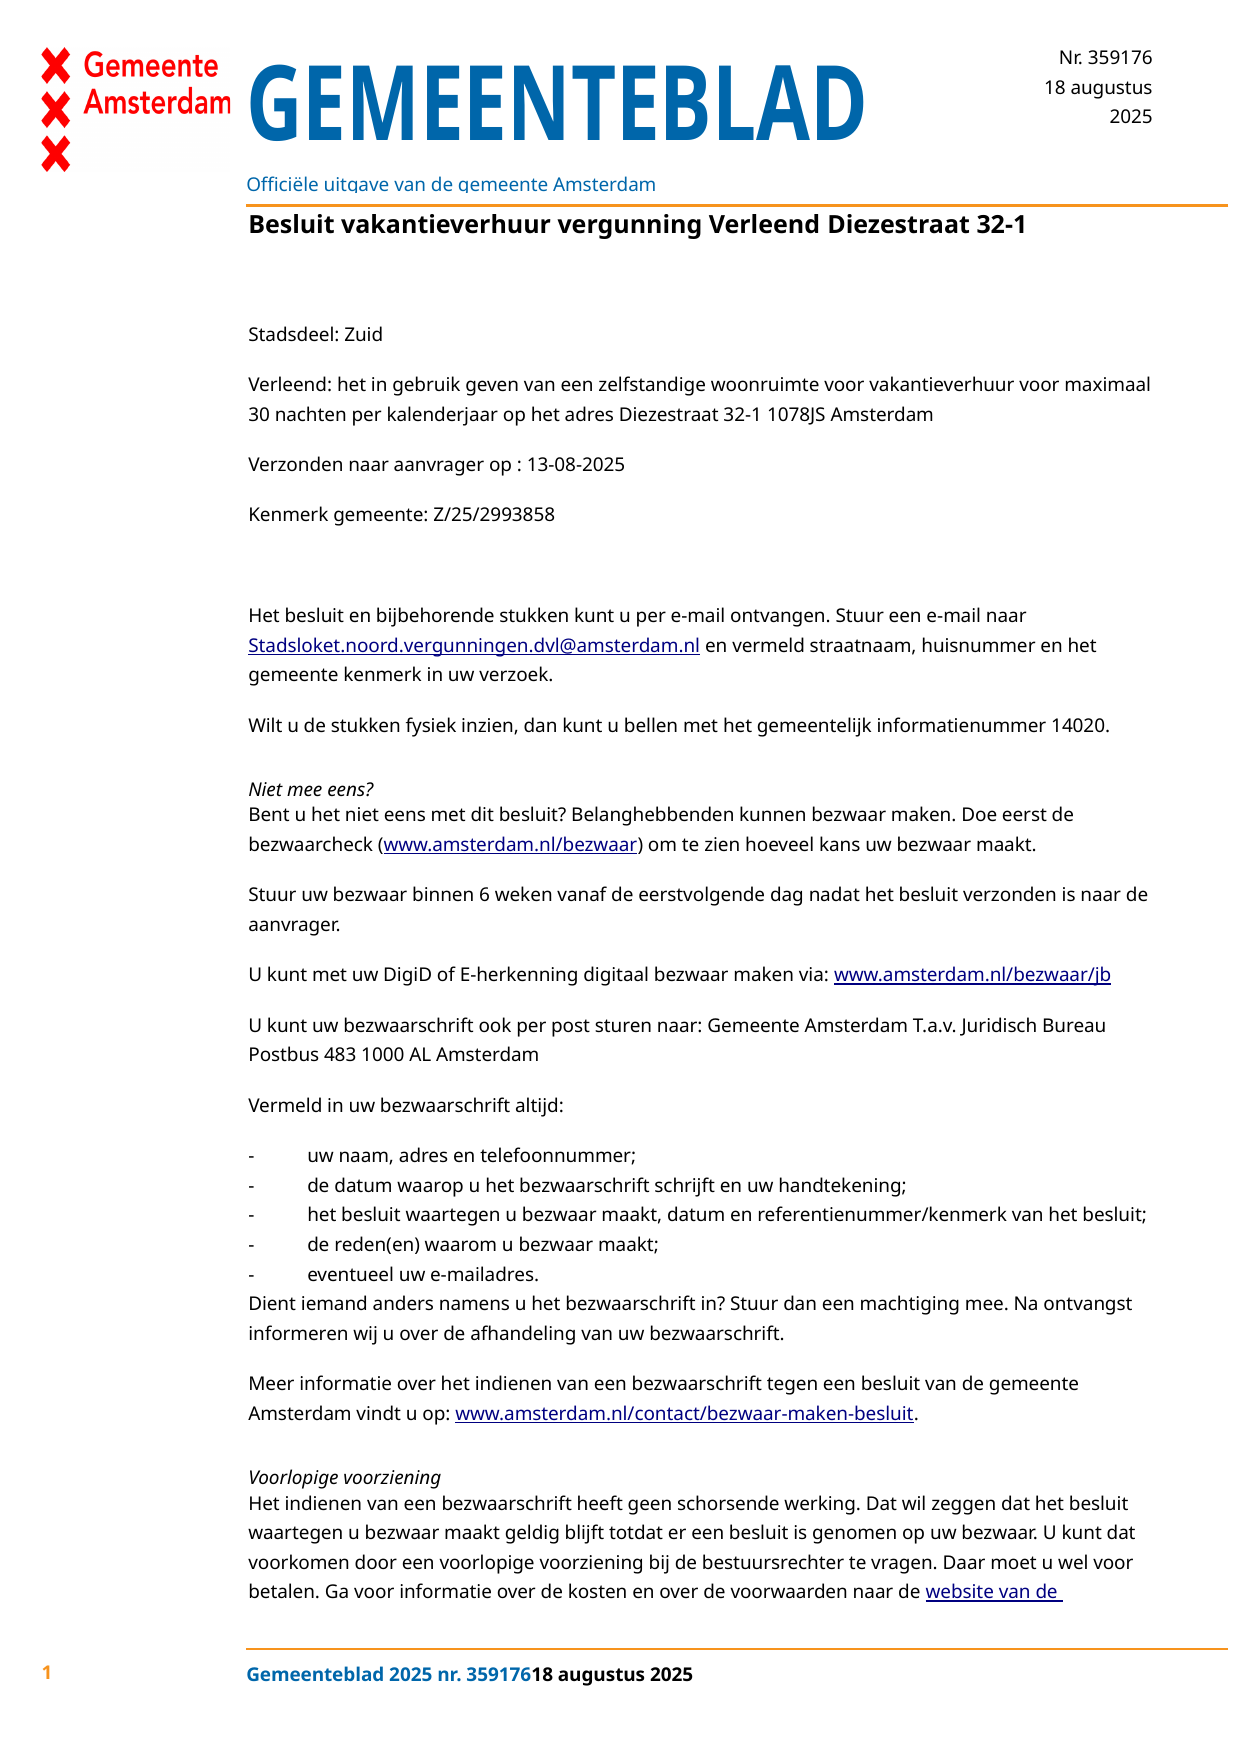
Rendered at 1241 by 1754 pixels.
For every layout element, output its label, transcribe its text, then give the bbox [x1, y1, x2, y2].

list uw naam, adres en telefoonnummer; [248, 1142, 1152, 1168]
text Stadsdeel: Zuid [248, 321, 1152, 346]
text Kenmerk gemeente: Z/25/2993858 [248, 502, 1152, 527]
text Vermeld in uw bezwaarschrift altijd: [248, 1092, 1152, 1118]
text Het indienen van een bezwaarschrift heeft geen schorsende werking. Dat wil zeggen dat het besluit waartegen u bezwaar maakt geldig blijft totdat er een besluit is genomen op uw bezwaar. U kunt dat voorkomen door een voorlopige voorziening bij de bestuursrechter te vragen. Daar moet u wel voor betalen. Ga voor informatie over de kosten en over de voorwaarden naar de website van de [248, 1490, 1152, 1604]
text Verzonden naar aanvrager op : 13-08-2025 [248, 451, 1152, 477]
text U kunt met uw DigiD of E-herkenning digitaal bezwaar maken via: www.amsterdam.nl/bezwaar/jb [248, 962, 1152, 987]
text Besluit vakantieverhuur vergunning Verleend Diezestraat 32-1 [248, 207, 1152, 241]
text Voorlopige voorziening [248, 1464, 1152, 1490]
text Verleend: het in gebruik geven van een zelfstandige woonruimte voor vakantieverhuur voor maximaal 30 nachten per kalenderjaar op het adres Diezestraat 32-1 1078JS Amsterdam [248, 371, 1152, 426]
text Stuur uw bezwaar binnen 6 weken vanaf de eerstvolgende dag nadat het besluit verzonden is naar de aanvrager. [248, 882, 1152, 937]
list het besluit waartegen u bezwaar maakt, datum en referentienummer/kenmerk van het besluit; [248, 1202, 1152, 1227]
text Meer informatie over het indienen van een bezwaarschrift tegen een besluit van de gemeente Amsterdam vindt u op: www.amsterdam.nl/contact/bezwaar-maken-besluit. [248, 1370, 1152, 1426]
text Wilt u de stukken fysiek inzien, dan kunt u bellen met het gemeentelijk informatienummer 14020. [248, 712, 1152, 738]
text Dient iemand anders namens u het bezwaarschrift in? Stuur dan een machtiging mee. Na ontvangst informeren wij u over de afhandeling van uw bezwaarschrift. [248, 1290, 1152, 1346]
picture [41, 47, 231, 172]
text Niet mee eens? [248, 776, 1152, 802]
list de datum waarop u het bezwaarschrift schrijft en uw handtekening; [248, 1172, 1152, 1198]
text Het besluit en bijbehorende stukken kunt u per e-mail ontvangen. Stuur een e-mail naar Stadsloket.noord.vergunningen.dvl@amsterdam.nl en vermeld straatnaam, huisnummer en het gemeente kenmerk in uw verzoek. [248, 602, 1152, 687]
list de reden(en) waarom u bezwaar maakt; [248, 1231, 1152, 1257]
list eventueel uw e-mailadres. [248, 1261, 1152, 1287]
text U kunt uw bezwaarschrift ook per post sturen naar: Gemeente Amsterdam T.a.v. Juridisch Bureau Postbus 483 1000 AL Amsterdam [248, 1012, 1152, 1067]
text Bent u het niet eens met dit besluit? Belanghebbenden kunnen bezwaar maken. Doe eerst de bezwaarcheck (www.amsterdam.nl/bezwaar) om te zien hoeveel kans uw bezwaar maakt. [248, 802, 1152, 857]
